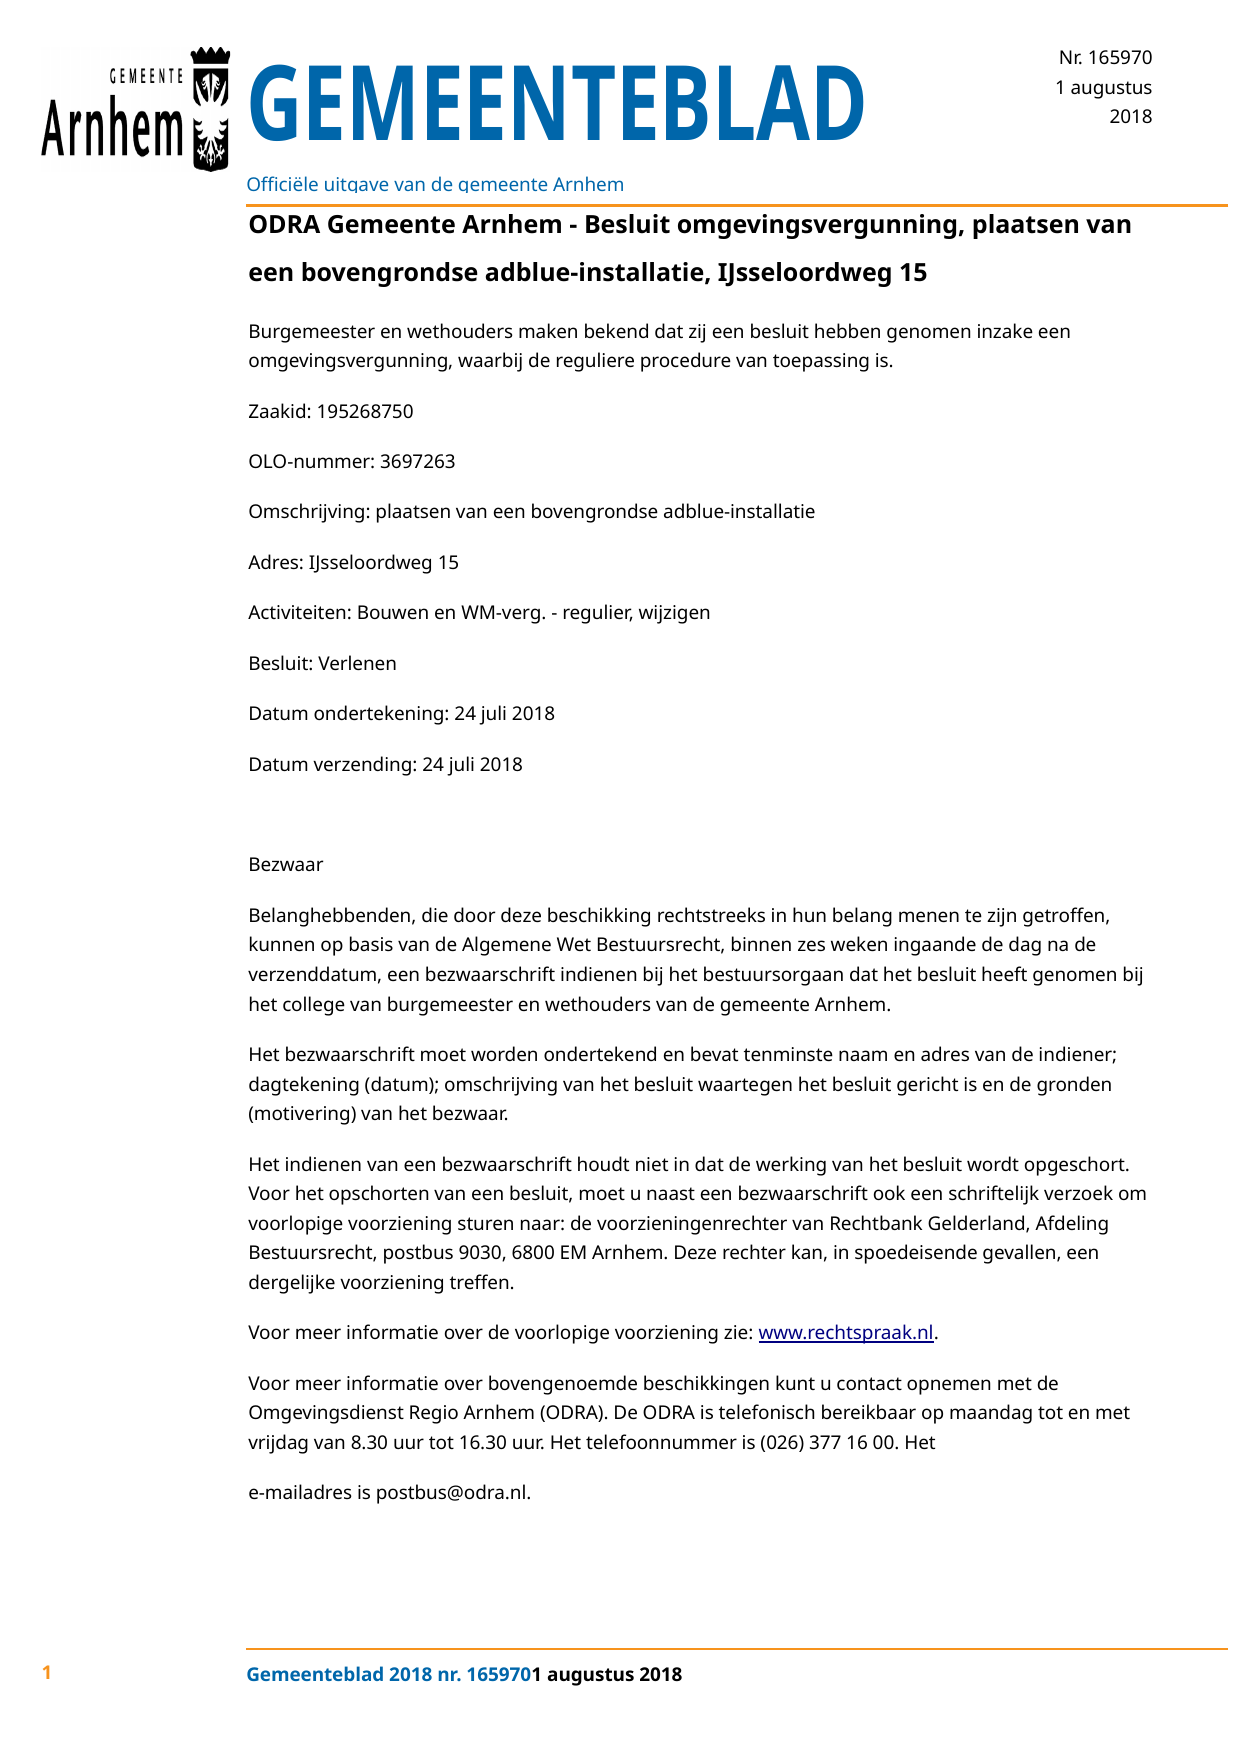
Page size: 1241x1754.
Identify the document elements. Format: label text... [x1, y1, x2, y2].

text Belanghebbenden, die door deze beschikking rechtstreeks in hun belang menen te zijn getroffen, kunnen op basis van de Algemene Wet Bestuursrecht, binnen zes weken ingaande de dag na de verzenddatum, een bezwaarschrift indienen bij het bestuursorgaan dat het besluit heeft genomen bij het college van burgemeester en wethouders van de gemeente Arnhem. [248, 902, 1152, 1017]
text Voor meer informatie over de voorlopige voorziening zie: www.rechtspraak.nl. [248, 1319, 1152, 1345]
text Het indienen van een bezwaarschrift houdt niet in dat de werking van het besluit wordt opgeschort. Voor het opschorten van een besluit, moet u naast een bezwaarschrift ook een schriftelijk verzoek om voorlopige voorziening sturen naar: de voorzieningenrechter van Rechtbank Gelderland, Afdeling Bestuursrecht, postbus 9030, 6800 EM Arnhem. Deze rechter kan, in spoedeisende gevallen, een dergelijke voorziening treffen. [248, 1151, 1152, 1295]
text e-mailadres is postbus@odra.nl. [248, 1479, 1152, 1505]
text Het bezwaarschrift moet worden ondertekend en bevat tenminste naam en adres van de indiener; dagtekening (datum); omschrijving van het besluit waartegen het besluit gericht is en de gronden (motivering) van het bezwaar. [248, 1041, 1152, 1126]
text Activiteiten: Bouwen en WM-verg. - regulier, wijzigen [248, 599, 1152, 625]
text ODRA Gemeente Arnhem - Besluit omgevingsvergunning, plaatsen van een bovengrondse adblue-installatie, IJsseloordweg 15 [248, 207, 1152, 288]
text Zaakid: 195268750 [248, 398, 1152, 424]
picture [41, 47, 231, 172]
text Besluit: Verlenen [248, 650, 1152, 676]
text Bezwaar [248, 852, 1152, 877]
text Adres: IJsseloordweg 15 [248, 549, 1152, 575]
text Datum ondertekening: 24 juli 2018 [248, 700, 1152, 726]
text Voor meer informatie over bovengenoemde beschikkingen kunt u contact opnemen met de Omgevingsdienst Regio Arnhem (ODRA). De ODRA is telefonisch bereikbaar op maandag tot en met vrijdag van 8.30 uur tot 16.30 uur. Het telefoonnummer is (026) 377 16 00. Het [248, 1370, 1152, 1455]
text Burgemeester en wethouders maken bekend dat zij een besluit hebben genomen inzake een omgevingsvergunning, waarbij de reguliere procedure van toepassing is. [248, 318, 1152, 373]
text OLO-nummer: 3697263 [248, 448, 1152, 474]
text Omschrijving: plaatsen van een bovengrondse adblue-installatie [248, 499, 1152, 524]
text Datum verzending: 24 juli 2018 [248, 751, 1152, 777]
